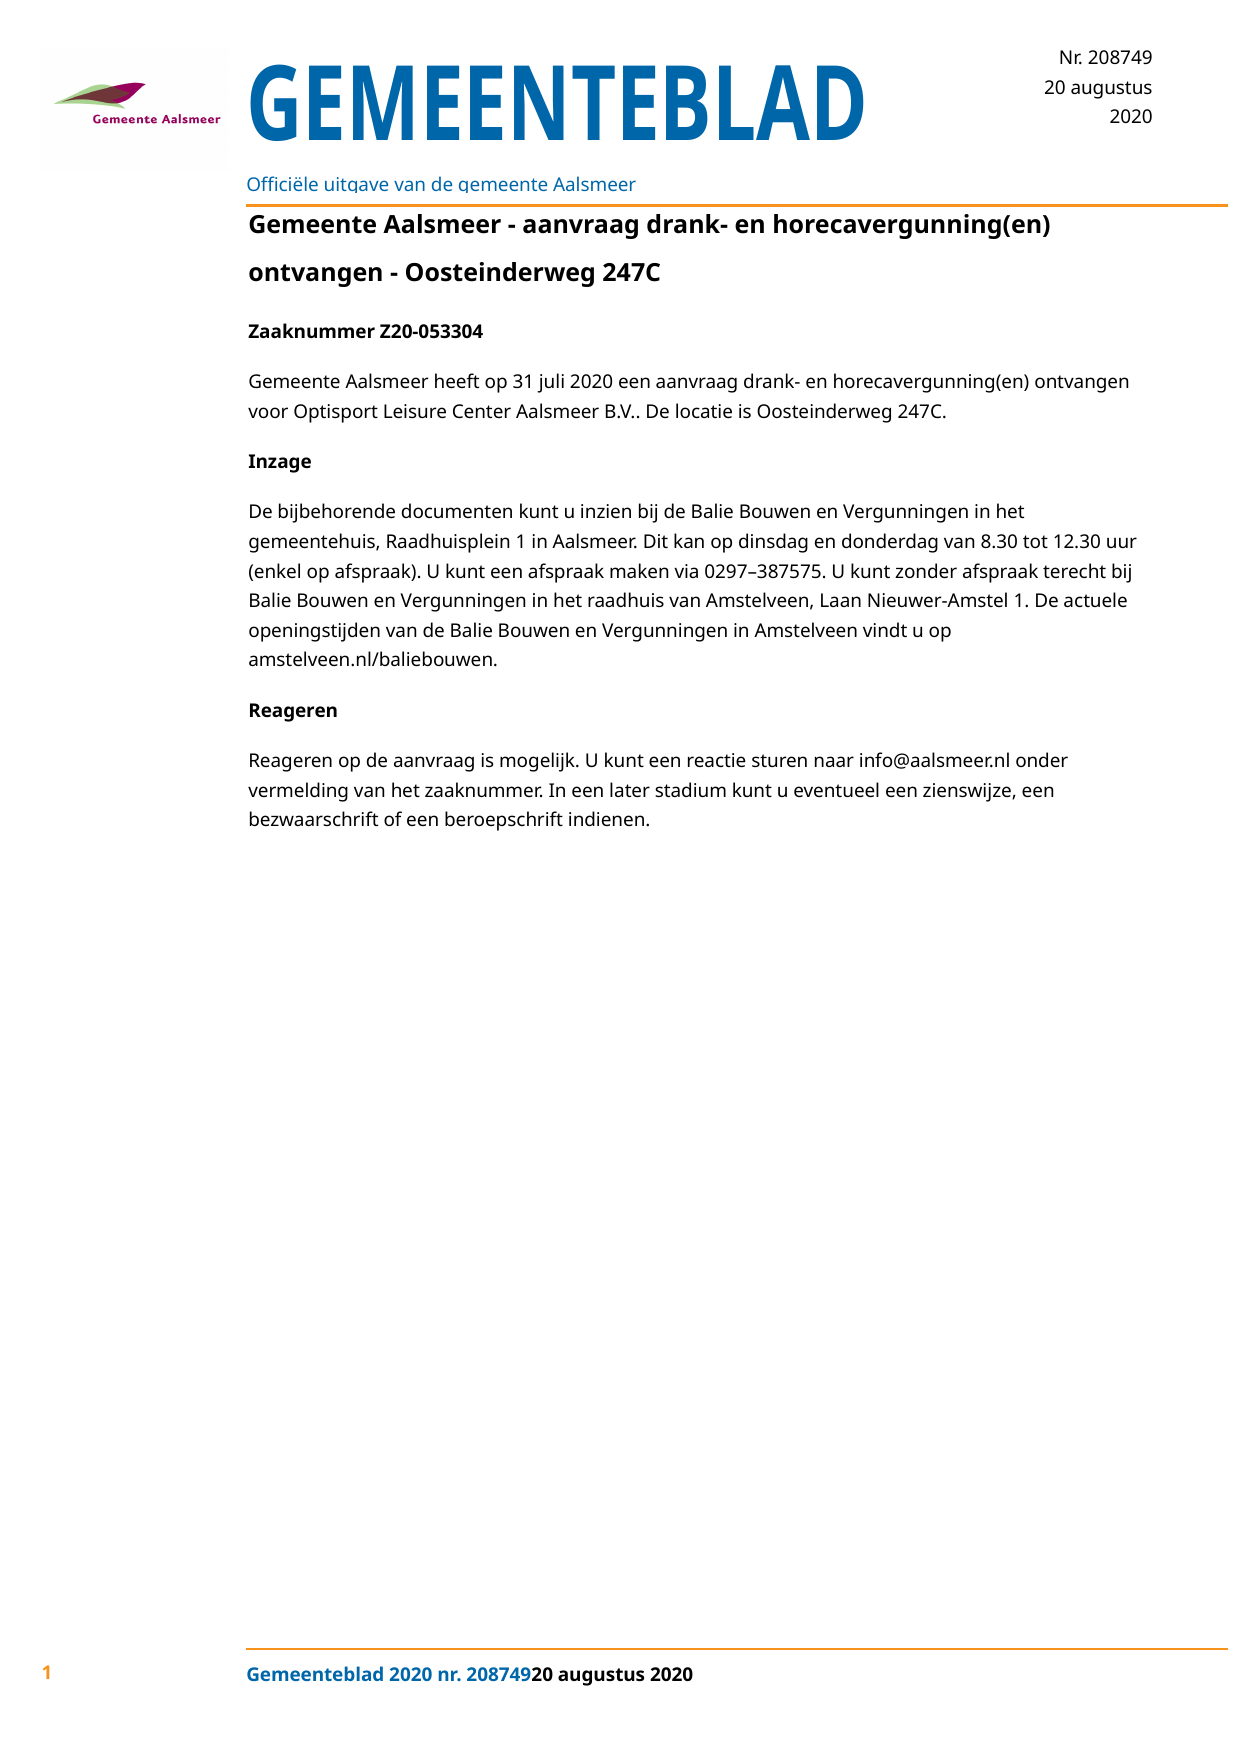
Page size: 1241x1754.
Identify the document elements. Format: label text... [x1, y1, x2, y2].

picture [41, 47, 231, 172]
text Gemeente Aalsmeer heeft op 31 juli 2020 een aanvraag drank- en horecavergunning(en) ontvangen voor Optisport Leisure Center Aalsmeer B.V.. De locatie is Oosteinderweg 247C. [248, 368, 1152, 424]
text Reageren op de aanvraag is mogelijk. U kunt een reactie sturen naar info@aalsmeer.nl onder vermelding van het zaaknummer. In een later stadium kunt u eventueel een zienswijze, een bezwaarschrift of een beroepschrift indienen. [248, 747, 1152, 832]
text De bijbehorende documenten kunt u inzien bij de Balie Bouwen en Vergunningen in het gemeentehuis, Raadhuisplein 1 in Aalsmeer. Dit kan op dinsdag en donderdag van 8.30 tot 12.30 uur (enkel op afspraak). U kunt een afspraak maken via 0297–387575. U kunt zonder afspraak terecht bij Balie Bouwen en Vergunningen in het raadhuis van Amstelveen, Laan Nieuwer-Amstel 1. De actuele openingstijden van de Balie Bouwen en Vergunningen in Amstelveen vindt u op amstelveen.nl/baliebouwen. [248, 499, 1152, 672]
text Zaaknummer Z20-053304 [248, 318, 1152, 344]
text Gemeente Aalsmeer - aanvraag drank- en horecavergunning(en) ontvangen - Oosteinderweg 247C [248, 207, 1152, 288]
text Inzage [248, 448, 1152, 474]
text Reageren [248, 697, 1152, 723]
